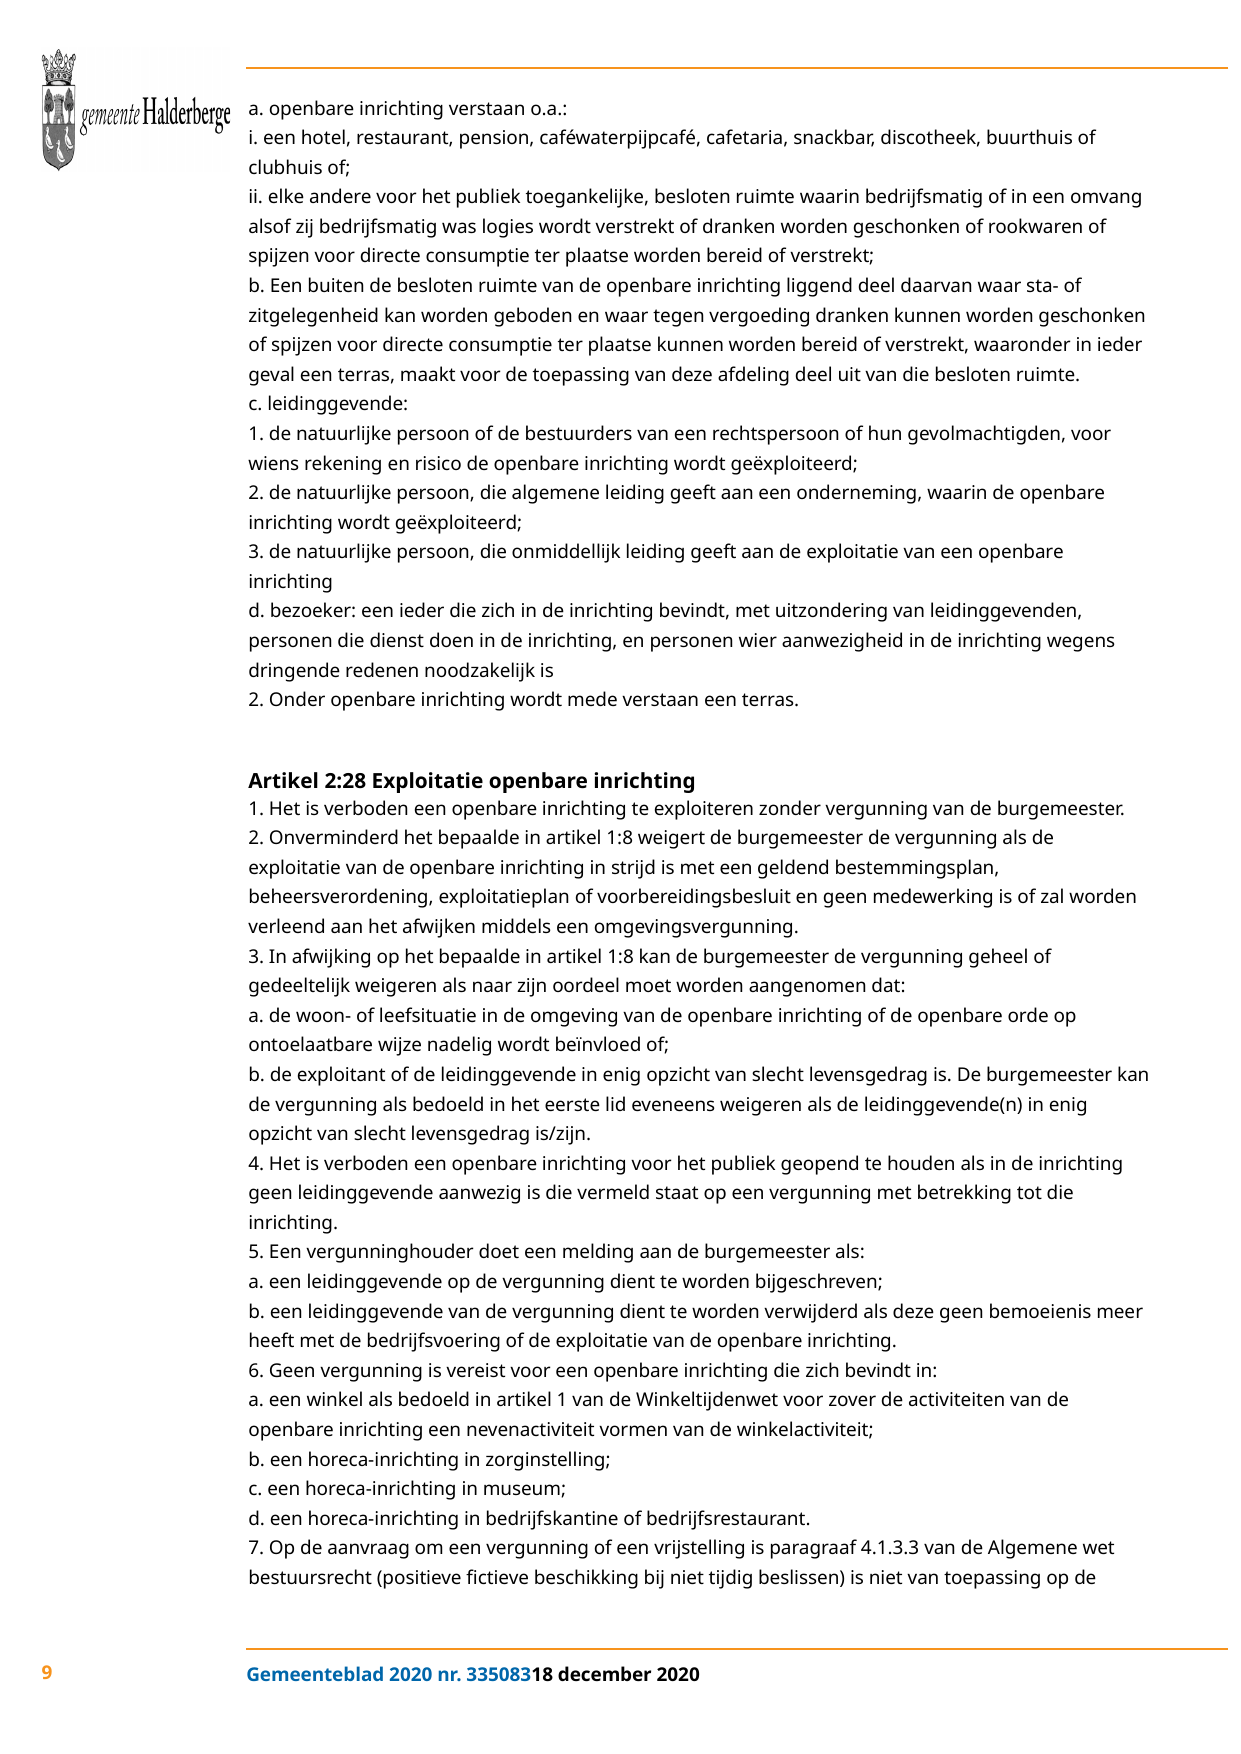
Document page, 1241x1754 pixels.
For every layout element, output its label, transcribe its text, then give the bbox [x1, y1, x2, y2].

text a. een leidinggevende op de vergunning dient te worden bijgeschreven; [248, 1268, 1152, 1294]
text d. bezoeker: een ieder die zich in de inrichting bevindt, met uitzondering van leidinggevenden, personen die dienst doen in de inrichting, en personen wier aanwezigheid in de inrichting wegens dringende redenen noodzakelijk is [248, 598, 1152, 683]
text Artikel 2:28 Exploitatie openbare inrichting [248, 766, 1152, 795]
text 6. Geen vergunning is vereist voor een openbare inrichting die zich bevindt in: [248, 1357, 1152, 1383]
text a. openbare inrichting verstaan o.a.: [248, 95, 1152, 121]
text 3. In afwijking op het bepaalde in artikel 1:8 kan de burgemeester de vergunning geheel of gedeeltelijk weigeren als naar zijn oordeel moet worden aangenomen dat: [248, 943, 1152, 998]
text c. leidinggevende: [248, 391, 1152, 416]
text 5. Een vergunninghouder doet een melding aan de burgemeester als: [248, 1239, 1152, 1264]
text d. een horeca-inrichting in bedrijfskantine of bedrijfsrestaurant. [248, 1505, 1152, 1531]
text 2. Onder openbare inrichting wordt mede verstaan een terras. [248, 686, 1152, 712]
text 3. de natuurlijke persoon, die onmiddellijk leiding geeft aan de exploitatie van een openbare inrichting [248, 538, 1152, 594]
text b. een leidinggevende van de vergunning dient te worden verwijderd als deze geen bemoeienis meer heeft met de bedrijfsvoering of de exploitatie van de openbare inrichting. [248, 1298, 1152, 1353]
text 4. Het is verboden een openbare inrichting voor het publiek geopend te houden als in de inrichting geen leidinggevende aanwezig is die vermeld staat op een vergunning met betrekking tot die inrichting. [248, 1150, 1152, 1235]
picture [41, 47, 231, 172]
text 2. Onverminderd het bepaalde in artikel 1:8 weigert de burgemeester de vergunning als de exploitatie van de openbare inrichting in strijd is met een geldend bestemmingsplan, beheersverordening, exploitatieplan of voorbereidingsbesluit en geen medewerking is of zal worden verleend aan het afwijken middels een omgevingsvergunning. [248, 824, 1152, 939]
text 1. Het is verboden een openbare inrichting te exploiteren zonder vergunning van de burgemeester. [248, 795, 1152, 821]
text 2. de natuurlijke persoon, die algemene leiding geeft aan een onderneming, waarin de openbare inrichting wordt geëxploiteerd; [248, 479, 1152, 535]
text b. Een buiten de besloten ruimte van de openbare inrichting liggend deel daarvan waar sta- of zitgelegenheid kan worden geboden en waar tegen vergoeding dranken kunnen worden geschonken of spijzen voor directe consumptie ter plaatse kunnen worden bereid of verstrekt, waaronder in ieder geval een terras, maakt voor de toepassing van deze afdeling deel uit van die besloten ruimte. [248, 272, 1152, 387]
text 1. de natuurlijke persoon of de bestuurders van een rechtspersoon of hun gevolmachtigden, voor wiens rekening en risico de openbare inrichting wordt geëxploiteerd; [248, 420, 1152, 476]
text c. een horeca-inrichting in museum; [248, 1475, 1152, 1501]
text b. de exploitant of de leidinggevende in enig opzicht van slecht levensgedrag is. De burgemeester kan de vergunning als bedoeld in het eerste lid eveneens weigeren als de leidinggevende(n) in enig opzicht van slecht levensgedrag is/zijn. [248, 1061, 1152, 1146]
text i. een hotel, restaurant, pension, caféwaterpijpcafé, cafetaria, snackbar, discotheek, buurthuis of clubhuis of; [248, 124, 1152, 180]
text 7. Op de aanvraag om een vergunning of een vrijstelling is paragraaf 4.1.3.3 van de Algemene wet bestuursrecht (positieve fictieve beschikking bij niet tijdig beslissen) is niet van toepassing op de [248, 1534, 1152, 1590]
text a. de woon- of leefsituatie in de omgeving van de openbare inrichting of de openbare orde op ontoelaatbare wijze nadelig wordt beïnvloed of; [248, 1002, 1152, 1057]
text a. een winkel als bedoeld in artikel 1 van de Winkeltijdenwet voor zover de activiteiten van de openbare inrichting een nevenactiviteit vormen van de winkelactiviteit; [248, 1387, 1152, 1442]
text b. een horeca-inrichting in zorginstelling; [248, 1446, 1152, 1471]
text ii. elke andere voor het publiek toegankelijke, besloten ruimte waarin bedrijfsmatig of in een omvang alsof zij bedrijfsmatig was logies wordt verstrekt of dranken worden geschonken of rookwaren of spijzen voor directe consumptie ter plaatse worden bereid of verstrekt; [248, 183, 1152, 268]
